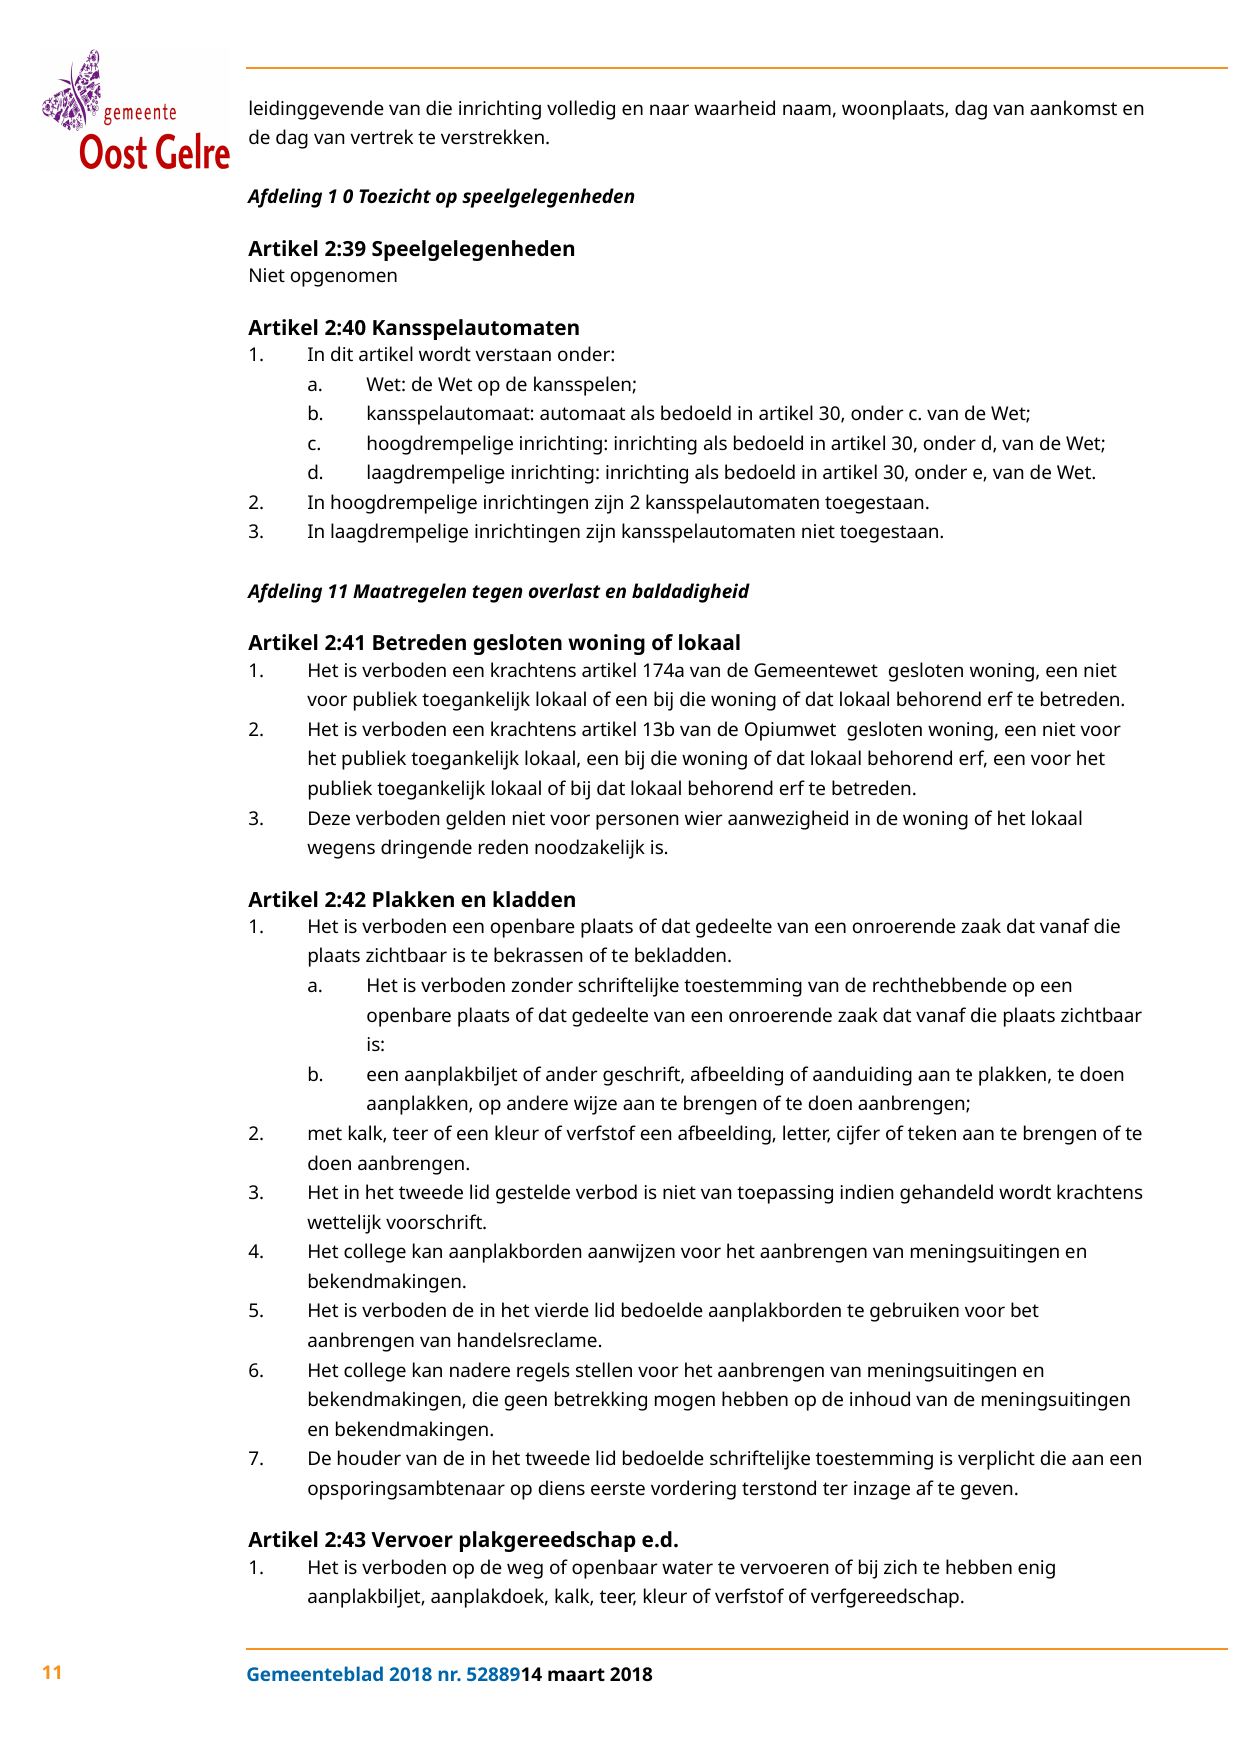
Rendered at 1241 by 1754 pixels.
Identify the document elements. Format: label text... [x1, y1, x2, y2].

text Artikel 2:42 Plakken en kladden [248, 885, 1152, 913]
text Afdeling 11 Maatregelen tegen overlast en baldadigheid [248, 578, 1152, 604]
list Het is verboden een krachtens artikel 174a van de Gemeentewet gesloten woning, een niet voor publiek toegankelijk lokaal of een bij die woning of dat lokaal behorend erf te betreden. [248, 657, 1152, 712]
list Het is verboden een krachtens artikel 13b van de Opiumwet gesloten woning, een niet voor het publiek toegankelijk lokaal, een bij die woning of dat lokaal behorend erf, een voor het publiek toegankelijk lokaal of bij dat lokaal behorend erf te betreden. [248, 716, 1152, 801]
list Het is verboden op de weg of openbaar water te vervoeren of bij zich te hebben enig aanplakbiljet, aanplakdoek, kalk, teer, kleur of verfstof of verfgereedschap. [248, 1554, 1152, 1609]
list Het college kan nadere regels stellen voor het aanbrengen van meningsuitingen en bekendmakingen, die geen betrekking mogen hebben op de inhoud van de meningsuitingen en bekendmakingen. [248, 1357, 1152, 1442]
text Artikel 2:39 Speelgelegenheden [248, 234, 1152, 262]
list De houder van de in het tweede lid bedoelde schriftelijke toestemming is verplicht die aan een opsporingsambtenaar op diens eerste vordering terstond ter inzage af te geven. [248, 1446, 1152, 1501]
list Het in het tweede lid gestelde verbod is niet van toepassing indien gehandeld wordt krachtens wettelijk voorschrift. [248, 1179, 1152, 1235]
list In laagdrempelige inrichtingen zijn kansspelautomaten niet toegestaan. [248, 519, 1152, 544]
text Artikel 2:40 Kansspelautomaten [248, 313, 1152, 341]
list Het is verboden de in het vierde lid bedoelde aanplakborden te gebruiken voor bet aanbrengen van handelsreclame. [248, 1298, 1152, 1353]
list Het college kan aanplakborden aanwijzen voor het aanbrengen van meningsuitingen en bekendmakingen. [248, 1238, 1152, 1294]
list Het is verboden zonder schriftelijke toestemming van de rechthebbende op een openbare plaats of dat gedeelte van een onroerende zaak dat vanaf die plaats zichtbaar is: [307, 972, 1152, 1057]
list Het is verboden een openbare plaats of dat gedeelte van een onroerende zaak dat vanaf die plaats zichtbaar is te bekrassen of te bekladden. [248, 913, 1152, 968]
text Artikel 2:41 Betreden gesloten woning of lokaal [248, 628, 1152, 657]
text Niet opgenomen [248, 262, 1152, 288]
text Artikel 2:43 Vervoer plakgereedschap e.d. [248, 1526, 1152, 1554]
list hoogdrempelige inrichting: inrichting als bedoeld in artikel 30, onder d, van de Wet; [307, 430, 1152, 456]
list Wet: de Wet op de kansspelen; [307, 371, 1152, 397]
list een aanplakbiljet of ander geschrift, afbeelding of aanduiding aan te plakken, te doen aanplakken, op andere wijze aan te brengen of te doen aanbrengen; [307, 1061, 1152, 1116]
list In dit artikel wordt verstaan onder: [248, 341, 1152, 367]
picture [41, 47, 231, 172]
list In hoogdrempelige inrichtingen zijn 2 kansspelautomaten toegestaan. [248, 489, 1152, 515]
text leidinggevende van die inrichting volledig en naar waarheid naam, woonplaats, dag van aankomst en de dag van vertrek te verstrekken. [248, 95, 1152, 150]
list met kalk, teer of een kleur of verfstof een afbeelding, letter, cijfer of teken aan te brengen of te doen aanbrengen. [248, 1120, 1152, 1176]
list laagdrempelige inrichting: inrichting als bedoeld in artikel 30, onder e, van de Wet. [307, 459, 1152, 485]
list Deze verboden gelden niet voor personen wier aanwezigheid in de woning of het lokaal wegens dringende reden noodzakelijk is. [248, 805, 1152, 860]
list kansspelautomaat: automaat als bedoeld in artikel 30, onder c. van de Wet; [307, 400, 1152, 426]
text Afdeling 1 0 Toezicht op speelgelegenheden [248, 183, 1152, 209]
